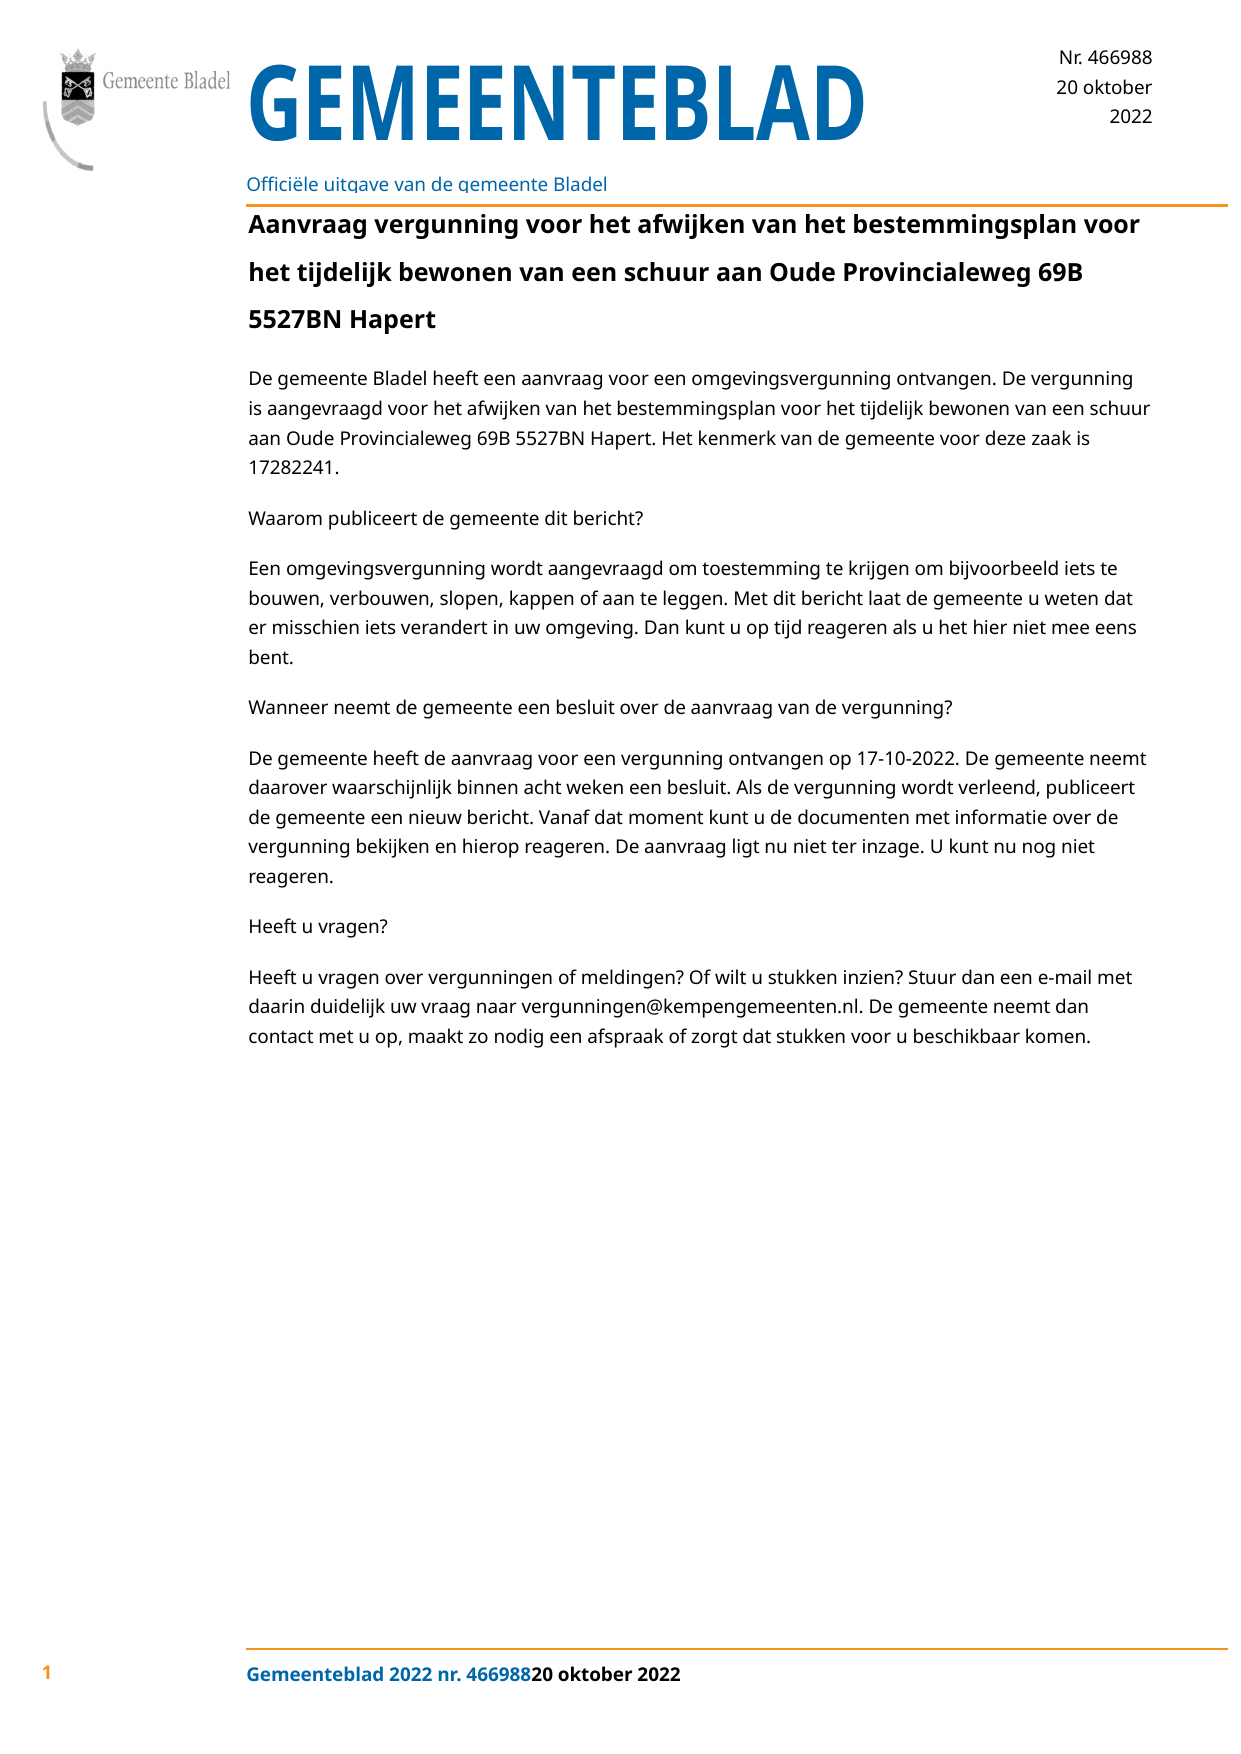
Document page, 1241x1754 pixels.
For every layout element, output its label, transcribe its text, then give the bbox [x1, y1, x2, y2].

text De gemeente heeft de aanvraag voor een vergunning ontvangen op 17-10-2022. De gemeente neemt daarover waarschijnlijk binnen acht weken een besluit. Als de vergunning wordt verleend, publiceert de gemeente een nieuw bericht. Vanaf dat moment kunt u de documenten met informatie over de vergunning bekijken en hierop reageren. De aanvraag ligt nu niet ter inzage. U kunt nu nog niet reageren. [248, 745, 1152, 889]
text Heeft u vragen over vergunningen of meldingen? Of wilt u stukken inzien? Stuur dan een e-mail met daarin duidelijk uw vraag naar vergunningen@kempengemeenten.nl. De gemeente neemt dan contact met u op, maakt zo nodig een afspraak of zorgt dat stukken voor u beschikbaar komen. [248, 964, 1152, 1049]
text Waarom publiceert de gemeente dit bericht? [248, 505, 1152, 530]
text Wanneer neemt de gemeente een besluit over de aanvraag van de vergunning? [248, 694, 1152, 720]
text De gemeente Bladel heeft een aanvraag voor een omgevingsvergunning ontvangen. De vergunning is aangevraagd voor het afwijken van het bestemmingsplan voor het tijdelijk bewonen van een schuur aan Oude Provincialeweg 69B 5527BN Hapert. Het kenmerk van de gemeente voor deze zaak is 17282241. [248, 366, 1152, 480]
picture [41, 47, 231, 172]
text Heeft u vragen? [248, 913, 1152, 939]
text Een omgevingsvergunning wordt aangevraagd om toestemming te krijgen om bijvoorbeeld iets te bouwen, verbouwen, slopen, kappen of aan te leggen. Met dit bericht laat de gemeente u weten dat er misschien iets verandert in uw omgeving. Dan kunt u op tijd reageren als u het hier niet mee eens bent. [248, 555, 1152, 669]
text Aanvraag vergunning voor het afwijken van het bestemmingsplan voor het tijdelijk bewonen van een schuur aan Oude Provincialeweg 69B 5527BN Hapert [248, 207, 1152, 336]
